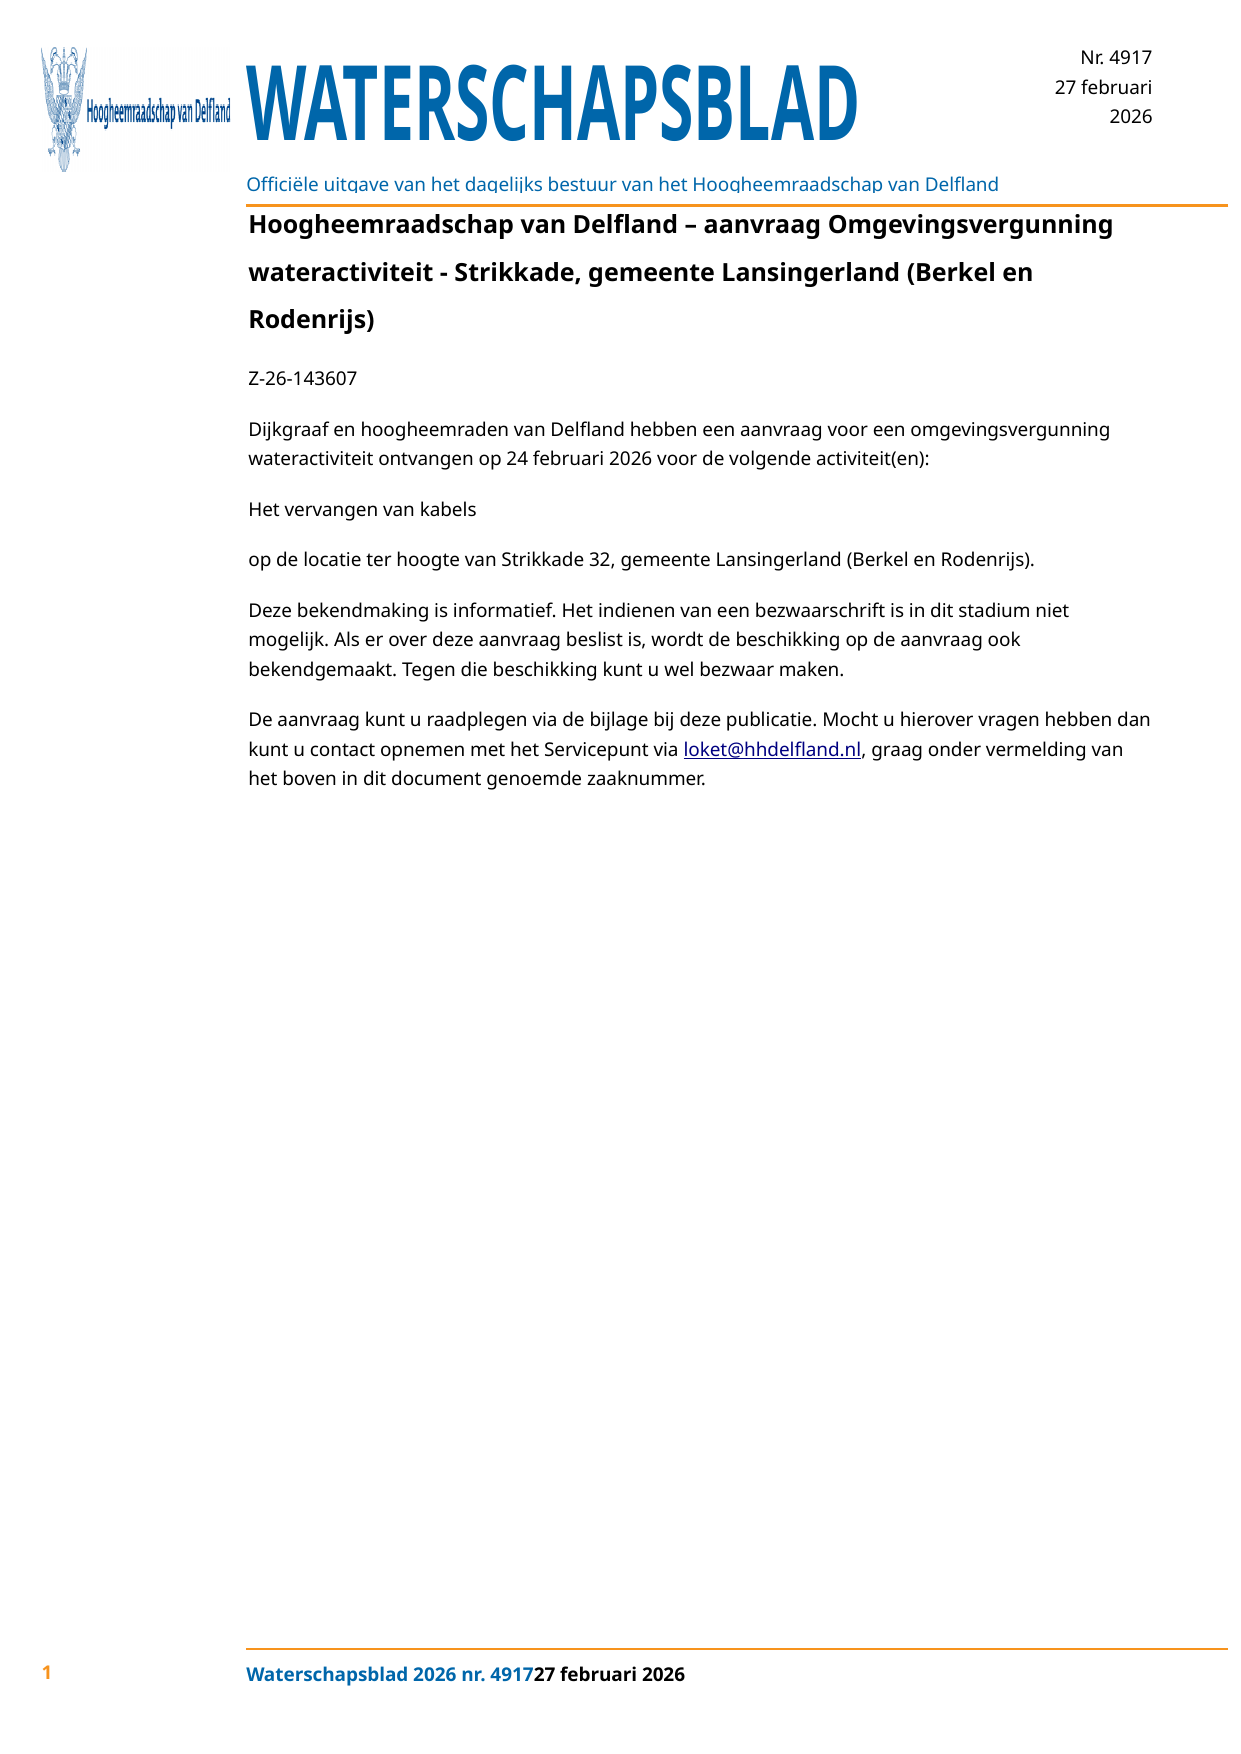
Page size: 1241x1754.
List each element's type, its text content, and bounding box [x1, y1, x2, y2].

text Z-26-143607 [248, 366, 1152, 391]
text Dijkgraaf en hoogheemraden van Delfland hebben een aanvraag voor een omgevingsvergunning wateractiviteit ontvangen op 24 februari 2026 voor de volgende activiteit(en): [248, 416, 1152, 471]
text Het vervangen van kabels [248, 496, 1152, 522]
text De aanvraag kunt u raadplegen via de bijlage bij deze publicatie. Mocht u hierover vragen hebben dan kunt u contact opnemen met het Servicepunt via loket@hhdelfland.nl, graag onder vermelding van het boven in dit document genoemde zaaknummer. [248, 706, 1152, 791]
picture [41, 47, 231, 172]
text Hoogheemraadschap van Delfland – aanvraag Omgevingsvergunning wateractiviteit - Strikkade, gemeente Lansingerland (Berkel en Rodenrijs) [248, 207, 1152, 336]
text op de locatie ter hoogte van Strikkade 32, gemeente Lansingerland (Berkel en Rodenrijs). [248, 546, 1152, 572]
text Deze bekendmaking is informatief. Het indienen van een bezwaarschrift is in dit stadium niet mogelijk. Als er over deze aanvraag beslist is, wordt de beschikking op de aanvraag ook bekendgemaakt. Tegen die beschikking kunt u wel bezwaar maken. [248, 597, 1152, 682]
